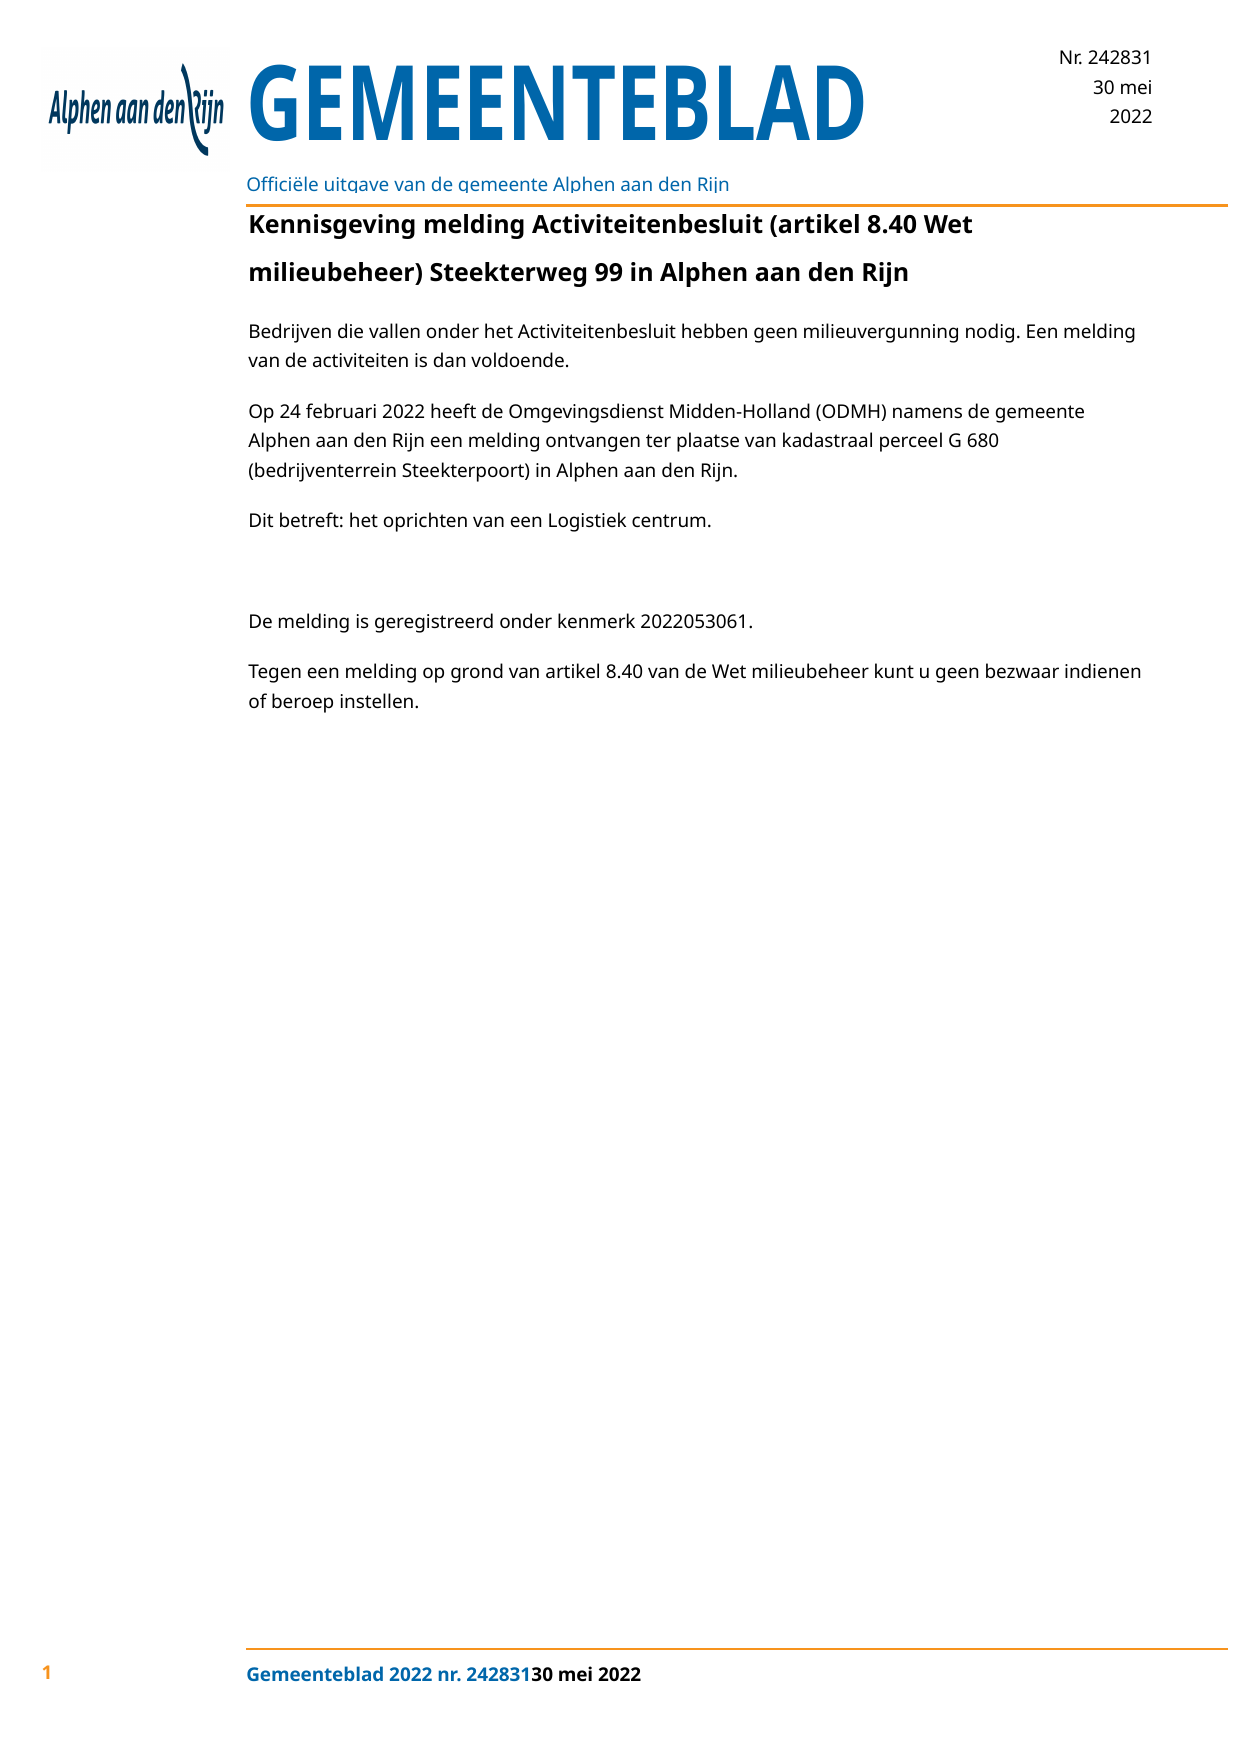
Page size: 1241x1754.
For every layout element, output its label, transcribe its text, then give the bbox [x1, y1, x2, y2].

text Op 24 februari 2022 heeft de Omgevingsdienst Midden-Holland (ODMH) namens de gemeente Alphen aan den Rijn een melding ontvangen ter plaatse van kadastraal perceel G 680 (bedrijventerrein Steekterpoort) in Alphen aan den Rijn. [248, 398, 1152, 483]
text Dit betreft: het oprichten van een Logistiek centrum. [248, 507, 1152, 533]
picture [41, 47, 231, 172]
text De melding is geregistreerd onder kenmerk 2022053061. [248, 608, 1152, 634]
text Bedrijven die vallen onder het Activiteitenbesluit hebben geen milieuvergunning nodig. Een melding van de activiteiten is dan voldoende. [248, 318, 1152, 373]
text Tegen een melding op grond van artikel 8.40 van de Wet milieubeheer kunt u geen bezwaar indienen of beroep instellen. [248, 659, 1152, 714]
text Kennisgeving melding Activiteitenbesluit (artikel 8.40 Wet milieubeheer) Steekterweg 99 in Alphen aan den Rijn [248, 207, 1152, 288]
